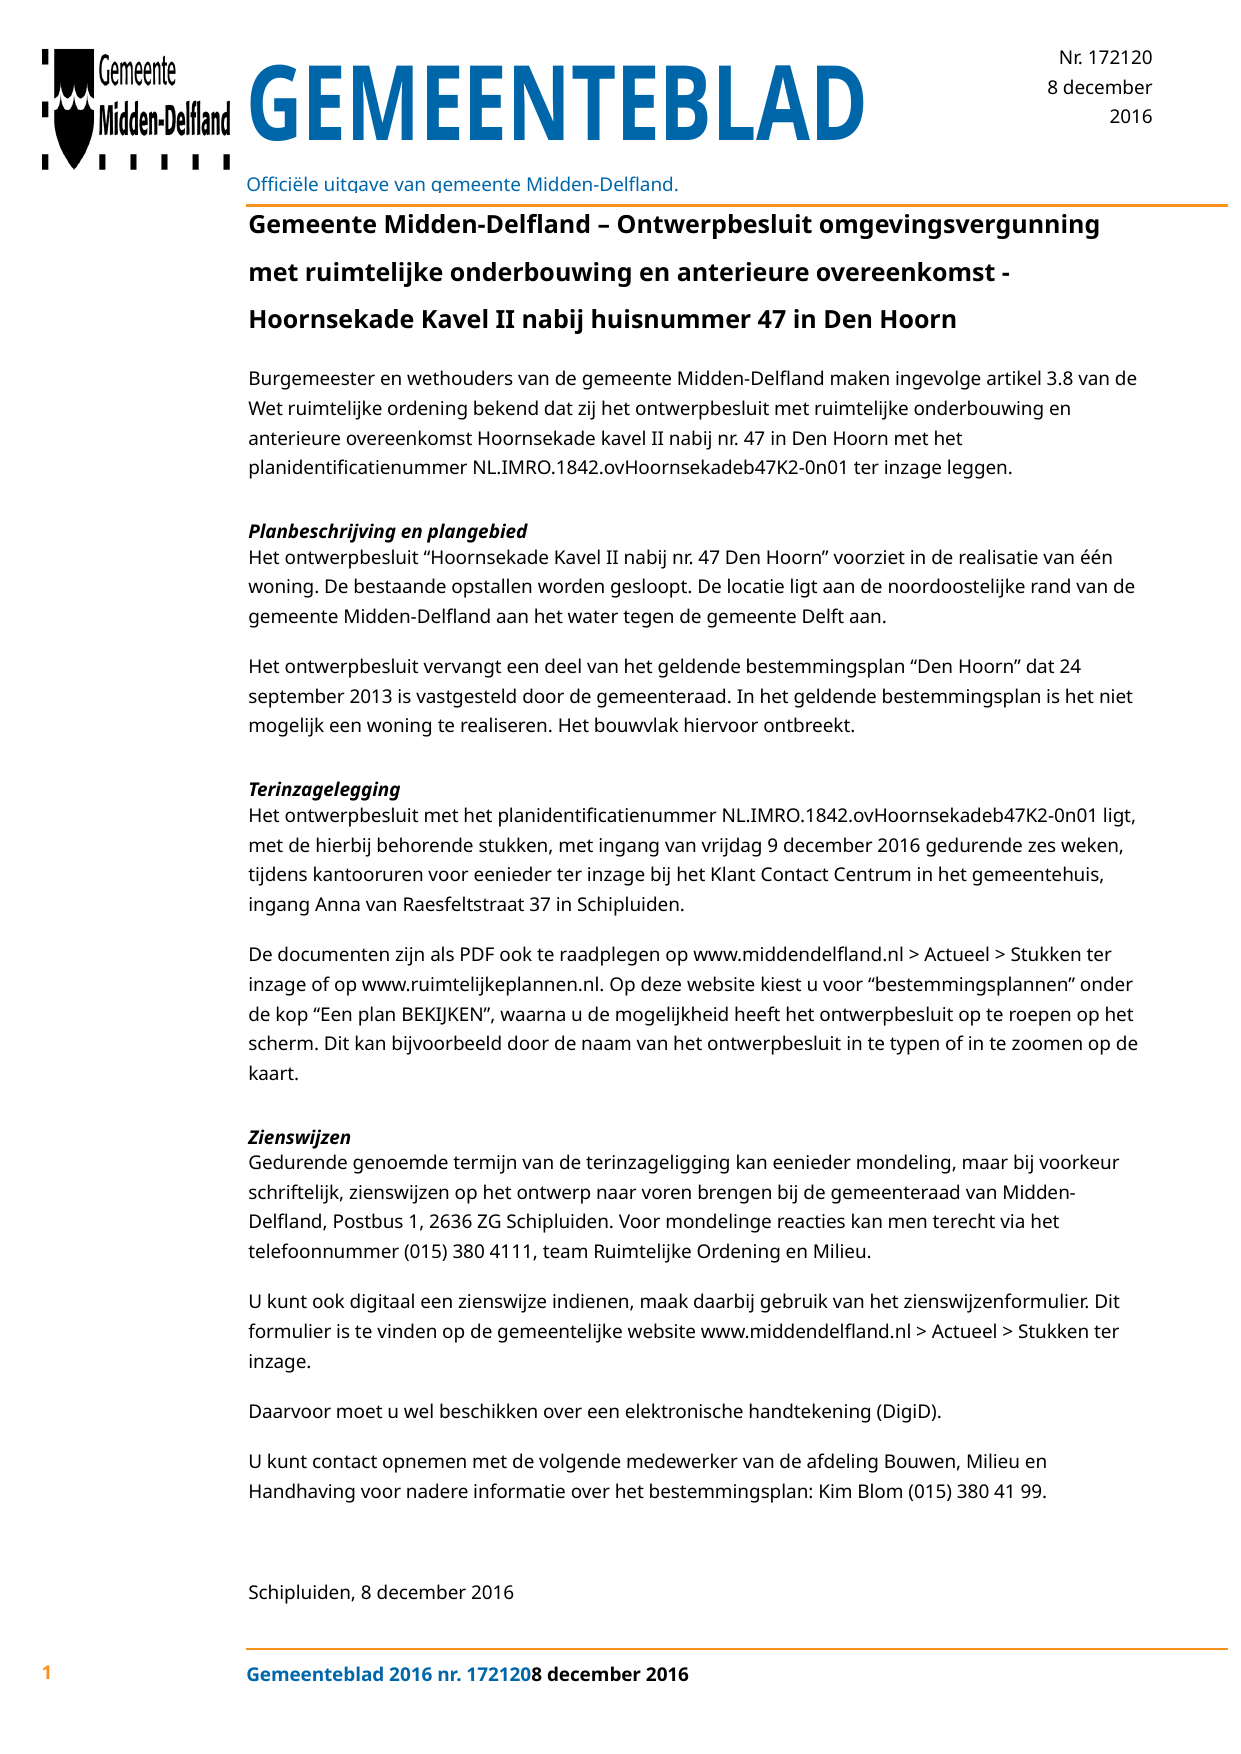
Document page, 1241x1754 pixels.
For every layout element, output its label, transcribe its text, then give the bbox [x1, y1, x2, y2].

text Het ontwerpbesluit met het planidentificatienummer NL.IMRO.1842.ovHoornsekadeb47K2-0n01 ligt, met de hierbij behorende stukken, met ingang van vrijdag 9 december 2016 gedurende zes weken, tijdens kantooruren voor eenieder ter inzage bij het Klant Contact Centrum in het gemeentehuis, ingang Anna van Raesfeltstraat 37 in Schipluiden. [248, 802, 1152, 917]
text Gedurende genoemde termijn van de terinzageligging kan eenieder mondeling, maar bij voorkeur schriftelijk, zienswijzen op het ontwerp naar voren brengen bij de gemeenteraad van Midden-Delfland, Postbus 1, 2636 ZG Schipluiden. Voor mondelinge reacties kan men terecht via het telefoonnummer (015) 380 4111, team Ruimtelijke Ordening en Milieu. [248, 1149, 1152, 1264]
text U kunt contact opnemen met de volgende medewerker van de afdeling Bouwen, Milieu en Handhaving voor nadere informatie over het bestemmingsplan: Kim Blom (015) 380 41 99. [248, 1449, 1152, 1504]
text Schipluiden, 8 december 2016 [248, 1579, 1152, 1605]
text De documenten zijn als PDF ook te raadplegen op www.middendelfland.nl > Actueel > Stukken ter inzage of op www.ruimtelijkeplannen.nl. Op deze website kiest u voor “bestemmingsplannen” onder de kop “Een plan BEKIJKEN”, waarna u de mogelijkheid heeft het ontwerpbesluit op te roepen op het scherm. Dit kan bijvoorbeeld door de naam van het ontwerpbesluit in te typen of in te zoomen op de kaart. [248, 942, 1152, 1086]
text Het ontwerpbesluit “Hoornsekade Kavel II nabij nr. 47 Den Hoorn” voorziet in de realisatie van één woning. De bestaande opstallen worden gesloopt. De locatie ligt aan de noordoostelijke rand van de gemeente Midden-Delfland aan het water tegen de gemeente Delft aan. [248, 544, 1152, 629]
text Planbeschrijving en plangebied [248, 518, 1152, 544]
text Daarvoor moet u wel beschikken over een elektronische handtekening (DigiD). [248, 1398, 1152, 1424]
text U kunt ook digitaal een zienswijze indienen, maak daarbij gebruik van het zienswijzenformulier. Dit formulier is te vinden op de gemeentelijke website www.middendelfland.nl > Actueel > Stukken ter inzage. [248, 1289, 1152, 1374]
text Het ontwerpbesluit vervangt een deel van het geldende bestemmingsplan “Den Hoorn” dat 24 september 2013 is vastgesteld door de gemeenteraad. In het geldende bestemmingsplan is het niet mogelijk een woning te realiseren. Het bouwvlak hiervoor ontbreekt. [248, 653, 1152, 738]
text Terinzagelegging [248, 777, 1152, 802]
text Gemeente Midden-Delfland – Ontwerpbesluit omgevingsvergunning met ruimtelijke onderbouwing en anterieure overeenkomst - Hoornsekade Kavel II nabij huisnummer 47 in Den Hoorn [248, 207, 1152, 336]
text Burgemeester en wethouders van de gemeente Midden-Delfland maken ingevolge artikel 3.8 van de Wet ruimtelijke ordening bekend dat zij het ontwerpbesluit met ruimtelijke onderbouwing en anterieure overeenkomst Hoornsekade kavel II nabij nr. 47 in Den Hoorn met het planidentificatienummer NL.IMRO.1842.ovHoornsekadeb47K2-0n01 ter inzage leggen. [248, 366, 1152, 480]
picture [41, 47, 231, 172]
text Zienswijzen [248, 1124, 1152, 1149]
